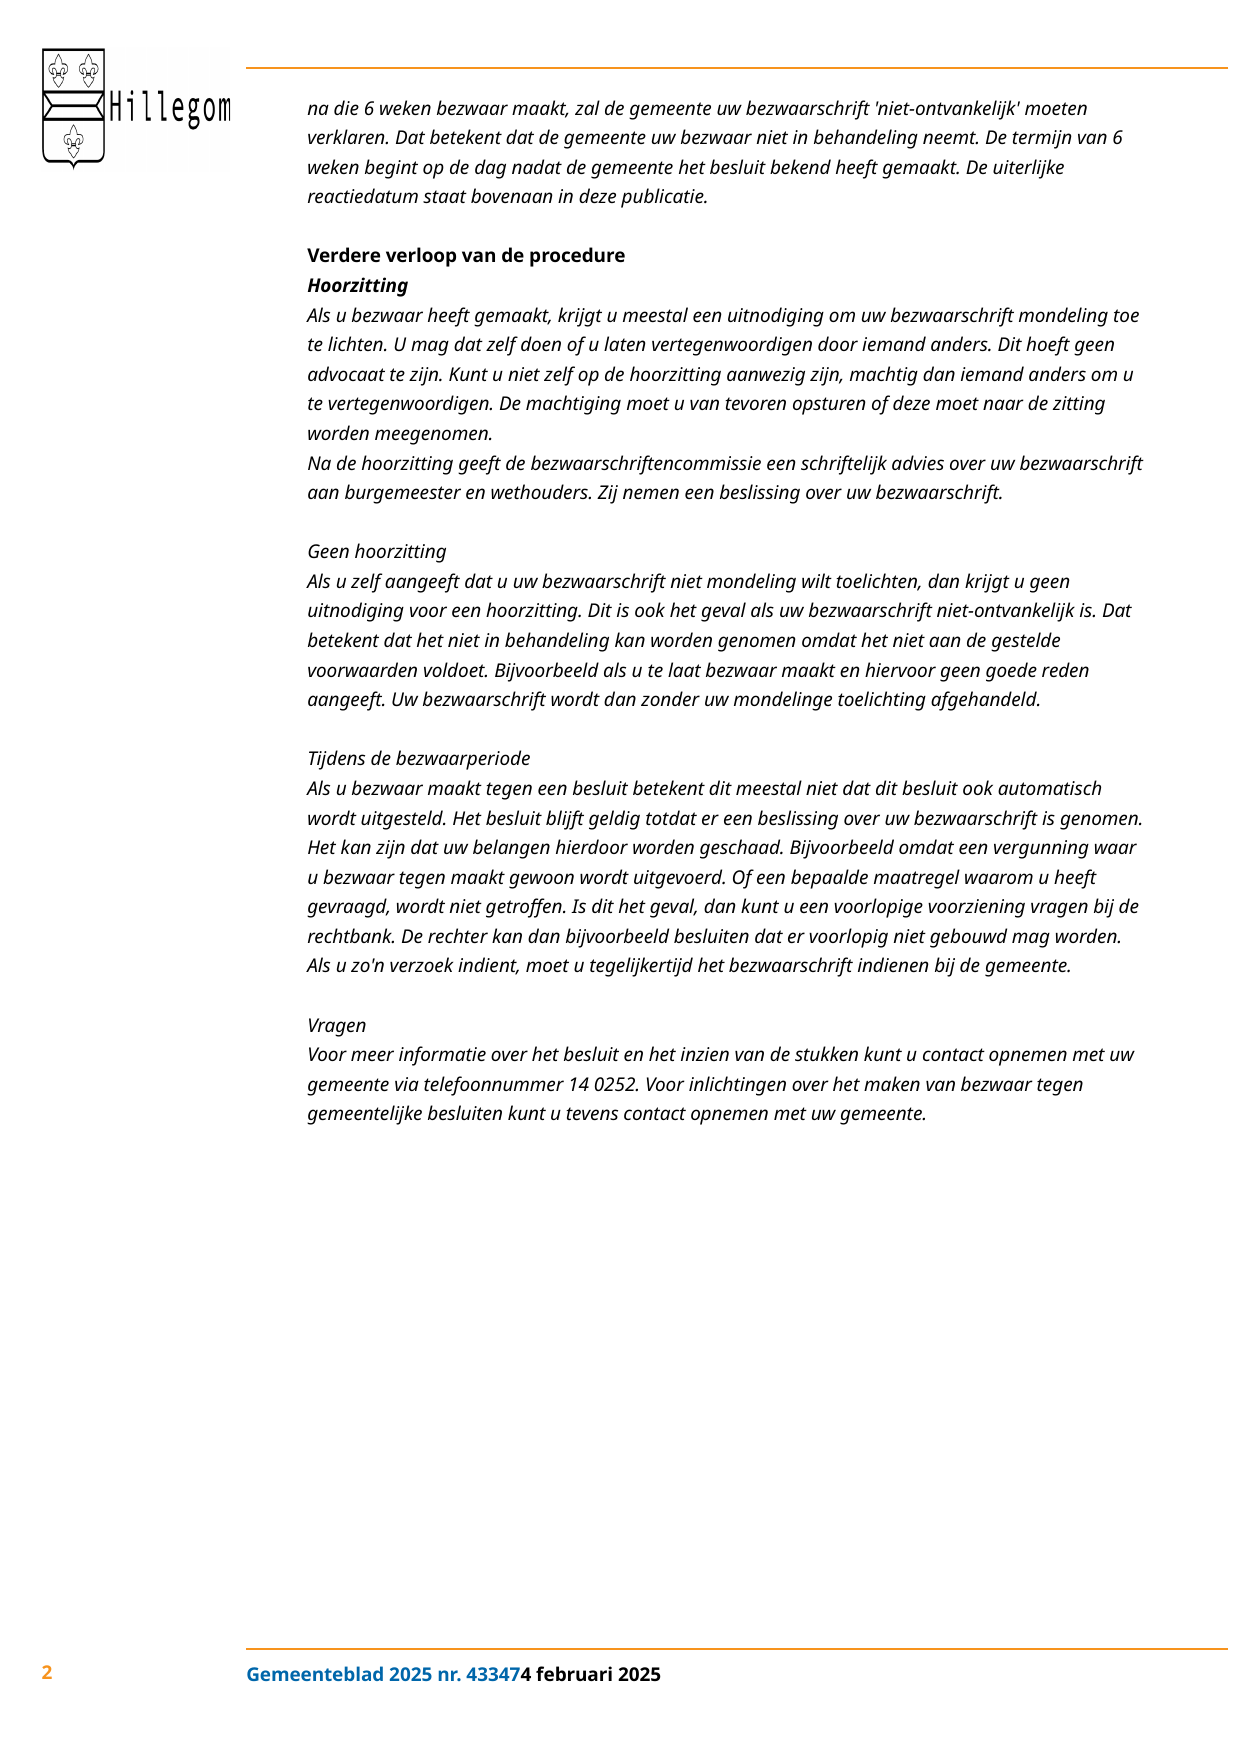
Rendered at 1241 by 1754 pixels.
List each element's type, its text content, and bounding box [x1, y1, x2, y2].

list na die 6 weken bezwaar maakt, zal de gemeente uw bezwaarschrift 'niet-ontvankelijk' moeten verklaren. Dat betekent dat de gemeente uw bezwaar niet in behandeling neemt. De termijn van 6 weken begint op de dag nadat de gemeente het besluit bekend heeft gemaakt. De uiterlijke reactiedatum staat bovenaan in deze publicatie. [248, 95, 1152, 209]
list Als u zelf aangeeft dat u uw bezwaarschrift niet mondeling wilt toelichten, dan krijgt u geen uitnodiging voor een hoorzitting. Dit is ook het geval als uw bezwaarschrift niet-ontvankelijk is. Dat betekent dat het niet in behandeling kan worden genomen omdat het niet aan de gestelde voorwaarden voldoet. Bijvoorbeeld als u te laat bezwaar maakt en hiervoor geen goede reden aangeeft. Uw bezwaarschrift wordt dan zonder uw mondelinge toelichting afgehandeld. [248, 568, 1152, 712]
list Tijdens de bezwaarperiode [248, 746, 1152, 771]
list Na de hoorzitting geeft de bezwaarschriftencommissie een schriftelijk advies over uw bezwaarschrift aan burgemeester en wethouders. Zij nemen een beslissing over uw bezwaarschrift. [248, 450, 1152, 505]
list Verdere verloop van de procedure [248, 243, 1152, 268]
list Vragen [248, 1012, 1152, 1038]
list Voor meer informatie over het besluit en het inzien van de stukken kunt u contact opnemen met uw gemeente via telefoonnummer 14 0252. Voor inlichtingen over het maken van bezwaar tegen gemeentelijke besluiten kunt u tevens contact opnemen met uw gemeente. [248, 1041, 1152, 1126]
list Geen hoorzitting [248, 538, 1152, 564]
picture [41, 47, 231, 172]
list Als u bezwaar maakt tegen een besluit betekent dit meestal niet dat dit besluit ook automatisch wordt uitgesteld. Het besluit blijft geldig totdat er een beslissing over uw bezwaarschrift is genomen. Het kan zijn dat uw belangen hierdoor worden geschaad. Bijvoorbeeld omdat een vergunning waar u bezwaar tegen maakt gewoon wordt uitgevoerd. Of een bepaalde maatregel waarom u heeft gevraagd, wordt niet getroffen. Is dit het geval, dan kunt u een voorlopige voorziening vragen bij de rechtbank. De rechter kan dan bijvoorbeeld besluiten dat er voorlopig niet gebouwd mag worden. Als u zo'n verzoek indient, moet u tegelijkertijd het bezwaarschrift indienen bij de gemeente. [248, 775, 1152, 978]
list Hoorzitting [248, 272, 1152, 298]
list Als u bezwaar heeft gemaakt, krijgt u meestal een uitnodiging om uw bezwaarschrift mondeling toe te lichten. U mag dat zelf doen of u laten vertegenwoordigen door iemand anders. Dit hoeft geen advocaat te zijn. Kunt u niet zelf op de hoorzitting aanwezig zijn, machtig dan iemand anders om u te vertegenwoordigen. De machtiging moet u van tevoren opsturen of deze moet naar de zitting worden meegenomen. [248, 302, 1152, 446]
